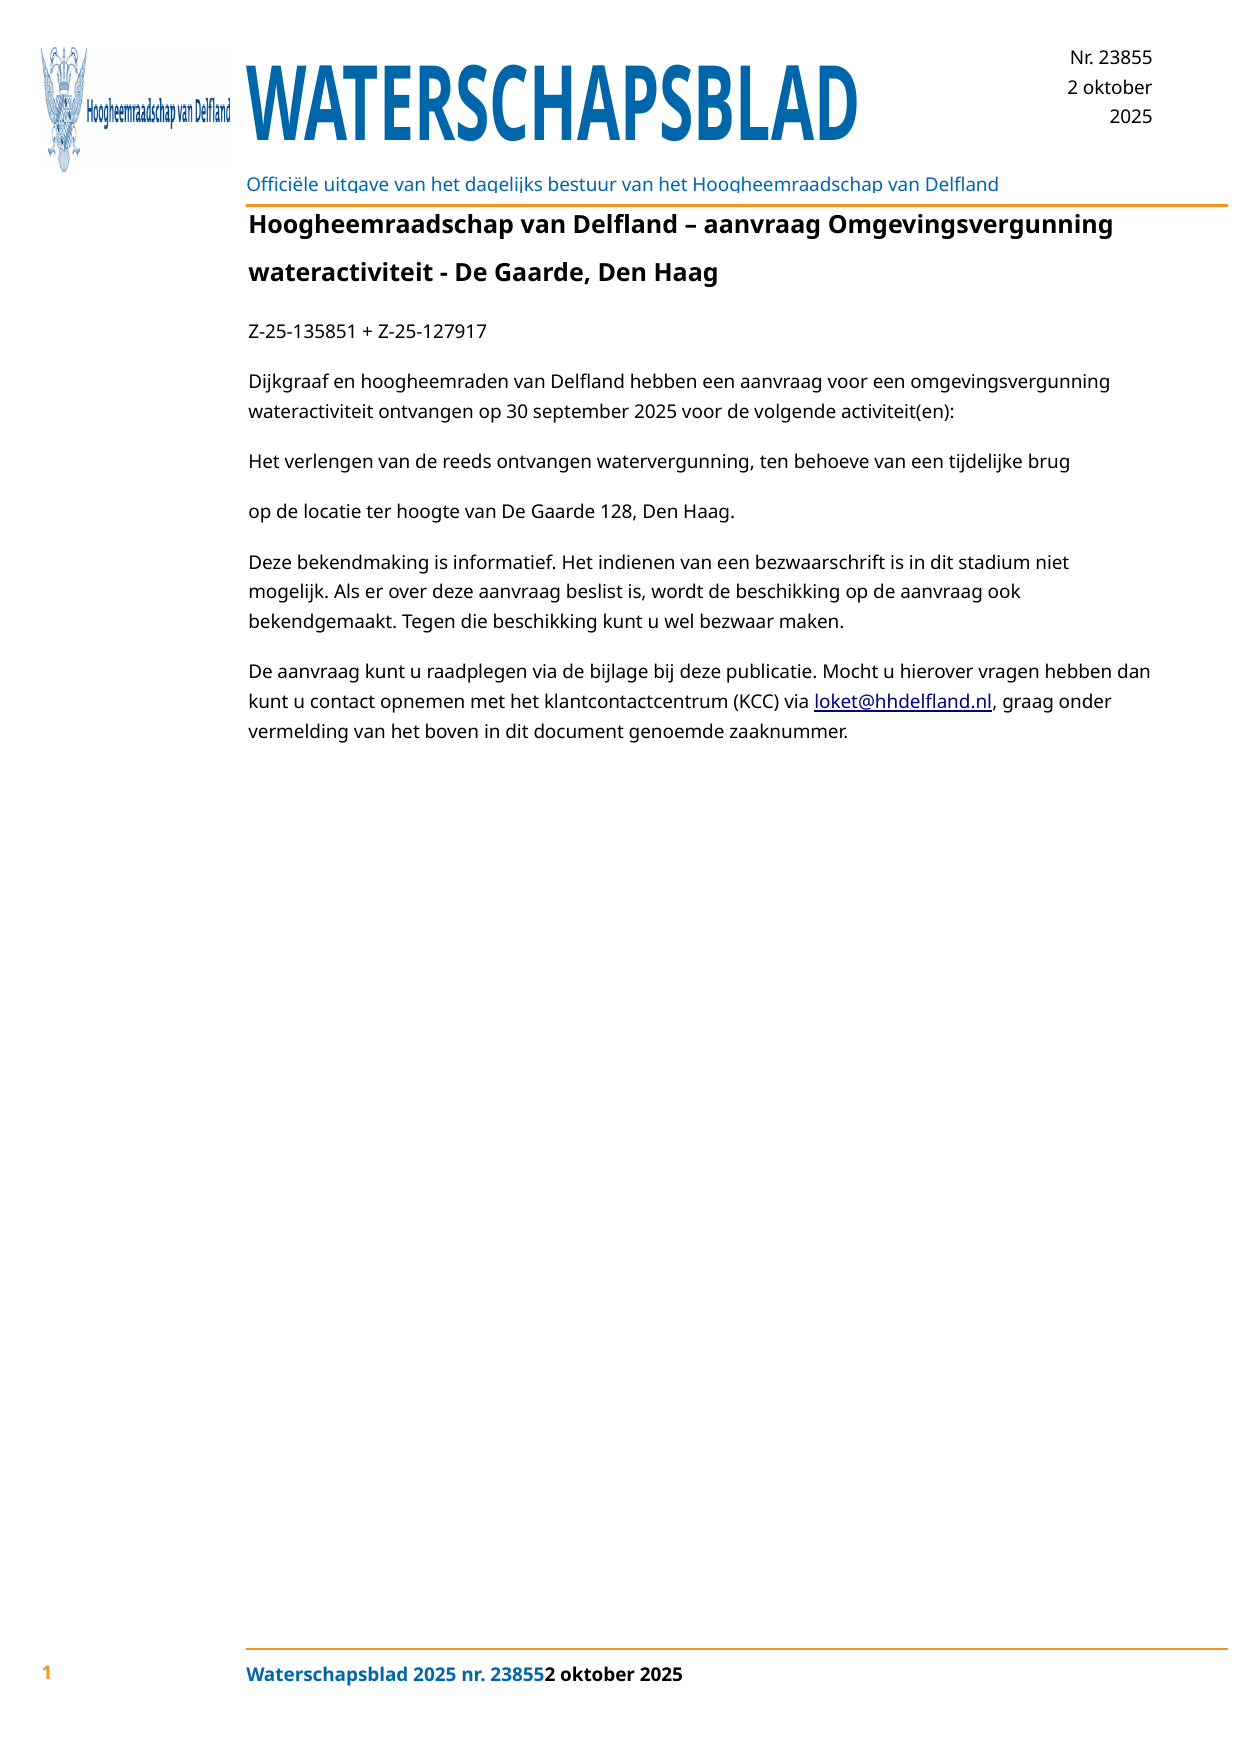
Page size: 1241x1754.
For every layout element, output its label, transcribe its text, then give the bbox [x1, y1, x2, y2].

text De aanvraag kunt u raadplegen via de bijlage bij deze publicatie. Mocht u hierover vragen hebben dan kunt u contact opnemen met het klantcontactcentrum (KCC) via loket@hhdelfland.nl, graag onder vermelding van het boven in dit document genoemde zaaknummer. [248, 659, 1152, 744]
text Hoogheemraadschap van Delfland – aanvraag Omgevingsvergunning wateractiviteit - De Gaarde, Den Haag [248, 207, 1152, 288]
text Z-25-135851 + Z-25-127917 [248, 318, 1152, 344]
text op de locatie ter hoogte van De Gaarde 128, Den Haag. [248, 499, 1152, 524]
text Deze bekendmaking is informatief. Het indienen van een bezwaarschrift is in dit stadium niet mogelijk. Als er over deze aanvraag beslist is, wordt de beschikking op de aanvraag ook bekendgemaakt. Tegen die beschikking kunt u wel bezwaar maken. [248, 549, 1152, 634]
picture [41, 47, 231, 172]
text Dijkgraaf en hoogheemraden van Delfland hebben een aanvraag voor een omgevingsvergunning wateractiviteit ontvangen op 30 september 2025 voor de volgende activiteit(en): [248, 368, 1152, 424]
text Het verlengen van de reeds ontvangen watervergunning, ten behoeve van een tijdelijke brug [248, 448, 1152, 474]
